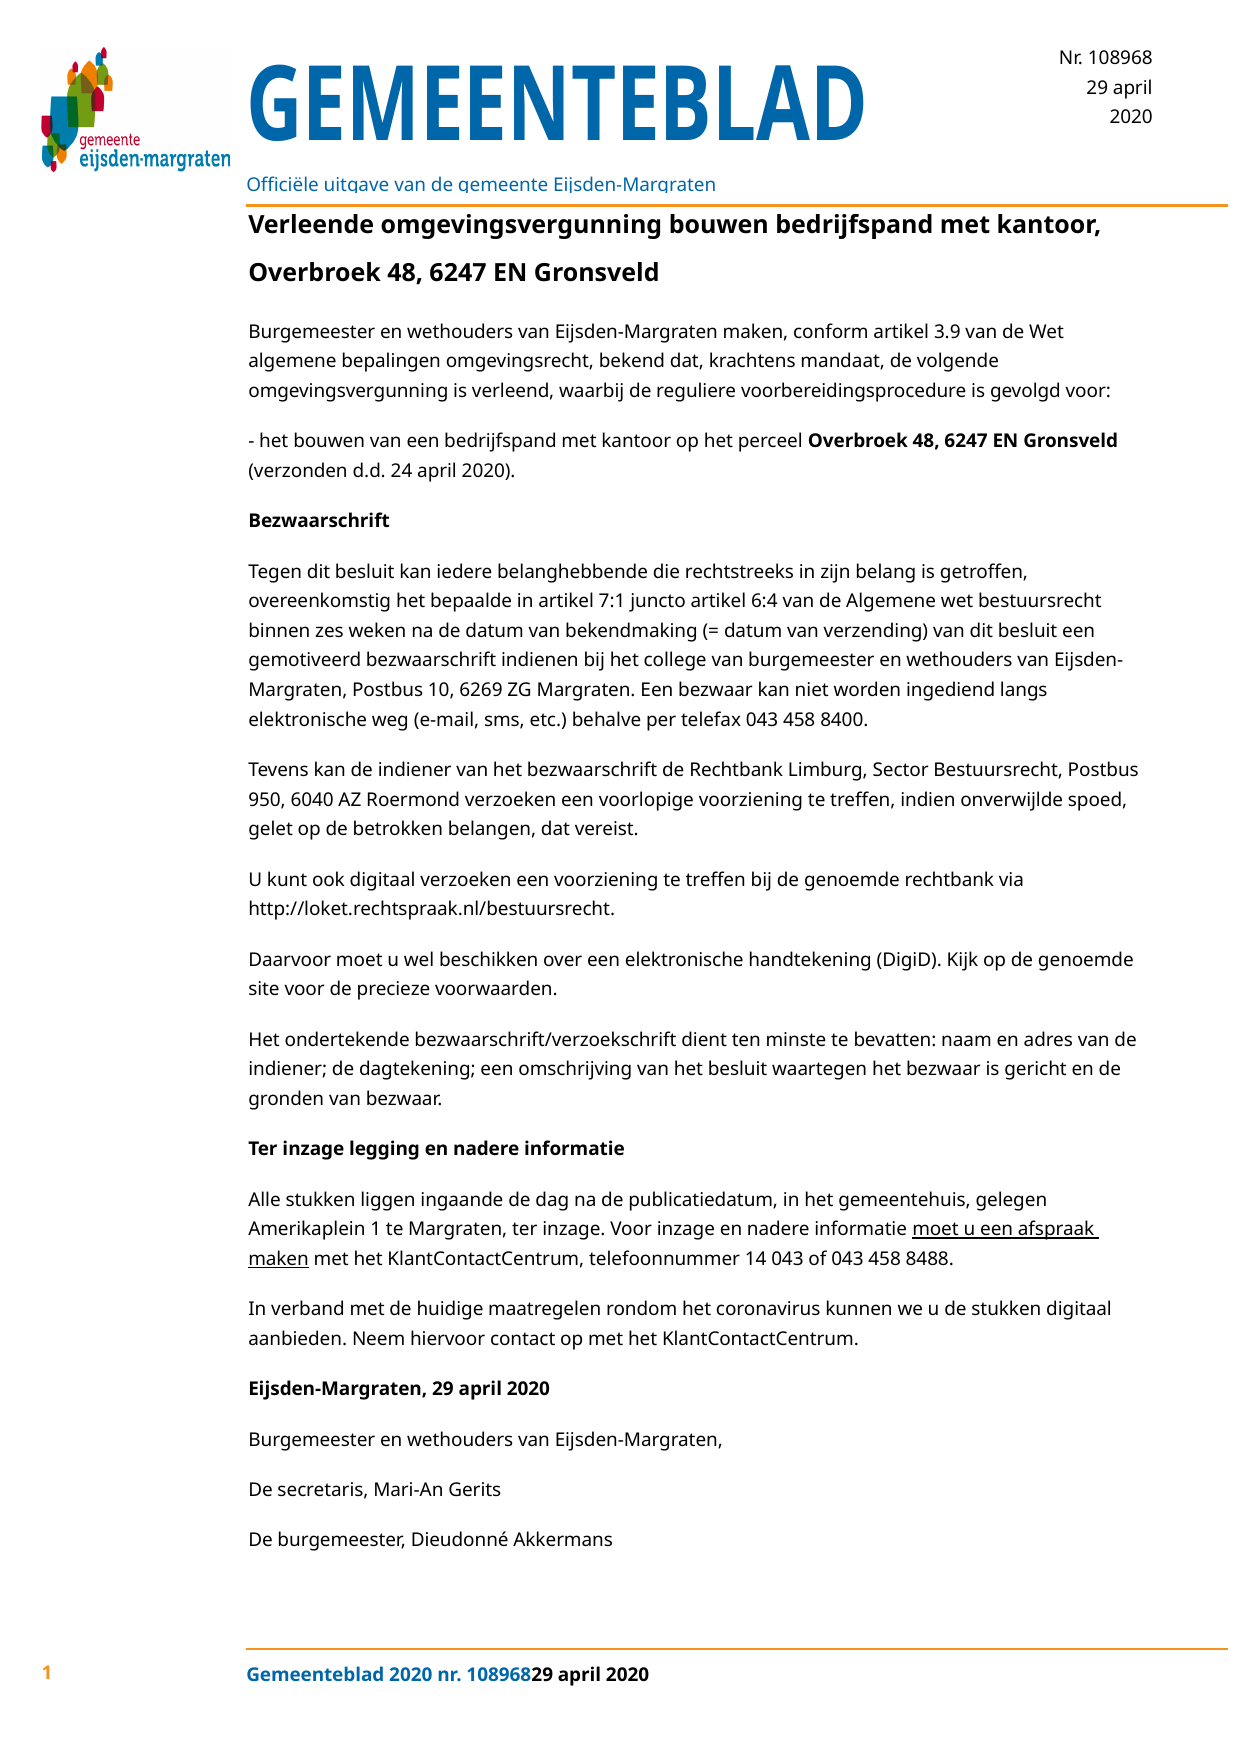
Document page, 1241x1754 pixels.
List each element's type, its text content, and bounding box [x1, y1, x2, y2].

text Tevens kan de indiener van het bezwaarschrift de Rechtbank Limburg, Sector Bestuursrecht, Postbus 950, 6040 AZ Roermond verzoeken een voorlopige voorziening te treffen, indien onverwijlde spoed, gelet op de betrokken belangen, dat vereist. [248, 756, 1152, 841]
text Alle stukken liggen ingaande de dag na de publicatiedatum, in het gemeentehuis, gelegen Amerikaplein 1 te Margraten, ter inzage. Voor inzage en nadere informatie moet u een afspraak maken met het KlantContactCentrum, telefoonnummer 14 043 of 043 458 8488. [248, 1186, 1152, 1271]
text De secretaris, Mari-An Gerits [248, 1476, 1152, 1502]
text - het bouwen van een bedrijfspand met kantoor op het perceel Overbroek 48, 6247 EN Gronsveld (verzonden d.d. 24 april 2020). [248, 427, 1152, 483]
text Het ondertekende bezwaarschrift/verzoekschrift dient ten minste te bevatten: naam en adres van de indiener; de dagtekening; een omschrijving van het besluit waartegen het bezwaar is gericht en de gronden van bezwaar. [248, 1026, 1152, 1111]
text Verleende omgevingsvergunning bouwen bedrijfspand met kantoor, Overbroek 48, 6247 EN Gronsveld [248, 207, 1152, 288]
text Burgemeester en wethouders van Eijsden-Margraten maken, conform artikel 3.9 van de Wet algemene bepalingen omgevingsrecht, bekend dat, krachtens mandaat, de volgende omgevingsvergunning is verleend, waarbij de reguliere voorbereidingsprocedure is gevolgd voor: [248, 318, 1152, 403]
text De burgemeester, Dieudonné Akkermans [248, 1527, 1152, 1552]
text Daarvoor moet u wel beschikken over een elektronische handtekening (DigiD). Kijk op de genoemde site voor de precieze voorwaarden. [248, 946, 1152, 1001]
text In verband met de huidige maatregelen rondom het coronavirus kunnen we u de stukken digitaal aanbieden. Neem hiervoor contact op met het KlantContactCentrum. [248, 1295, 1152, 1351]
text Bezwaarschrift [248, 507, 1152, 533]
text U kunt ook digitaal verzoeken een voorziening te treffen bij de genoemde rechtbank via http://loket.rechtspraak.nl/bestuursrecht. [248, 866, 1152, 921]
text Eijsden-Margraten, 29 april 2020 [248, 1375, 1152, 1401]
text Ter inzage legging en nadere informatie [248, 1135, 1152, 1161]
text Burgemeester en wethouders van Eijsden-Margraten, [248, 1426, 1152, 1452]
picture [41, 47, 231, 172]
text Tegen dit besluit kan iedere belanghebbende die rechtstreeks in zijn belang is getroffen, overeenkomstig het bepaalde in artikel 7:1 juncto artikel 6:4 van de Algemene wet bestuursrecht binnen zes weken na de datum van bekendmaking (= datum van verzending) van dit besluit een gemotiveerd bezwaarschrift indienen bij het college van burgemeester en wethouders van Eijsden-Margraten, Postbus 10, 6269 ZG Margraten. Een bezwaar kan niet worden ingediend langs elektronische weg (e-mail, sms, etc.) behalve per telefax 043 458 8400. [248, 558, 1152, 732]
